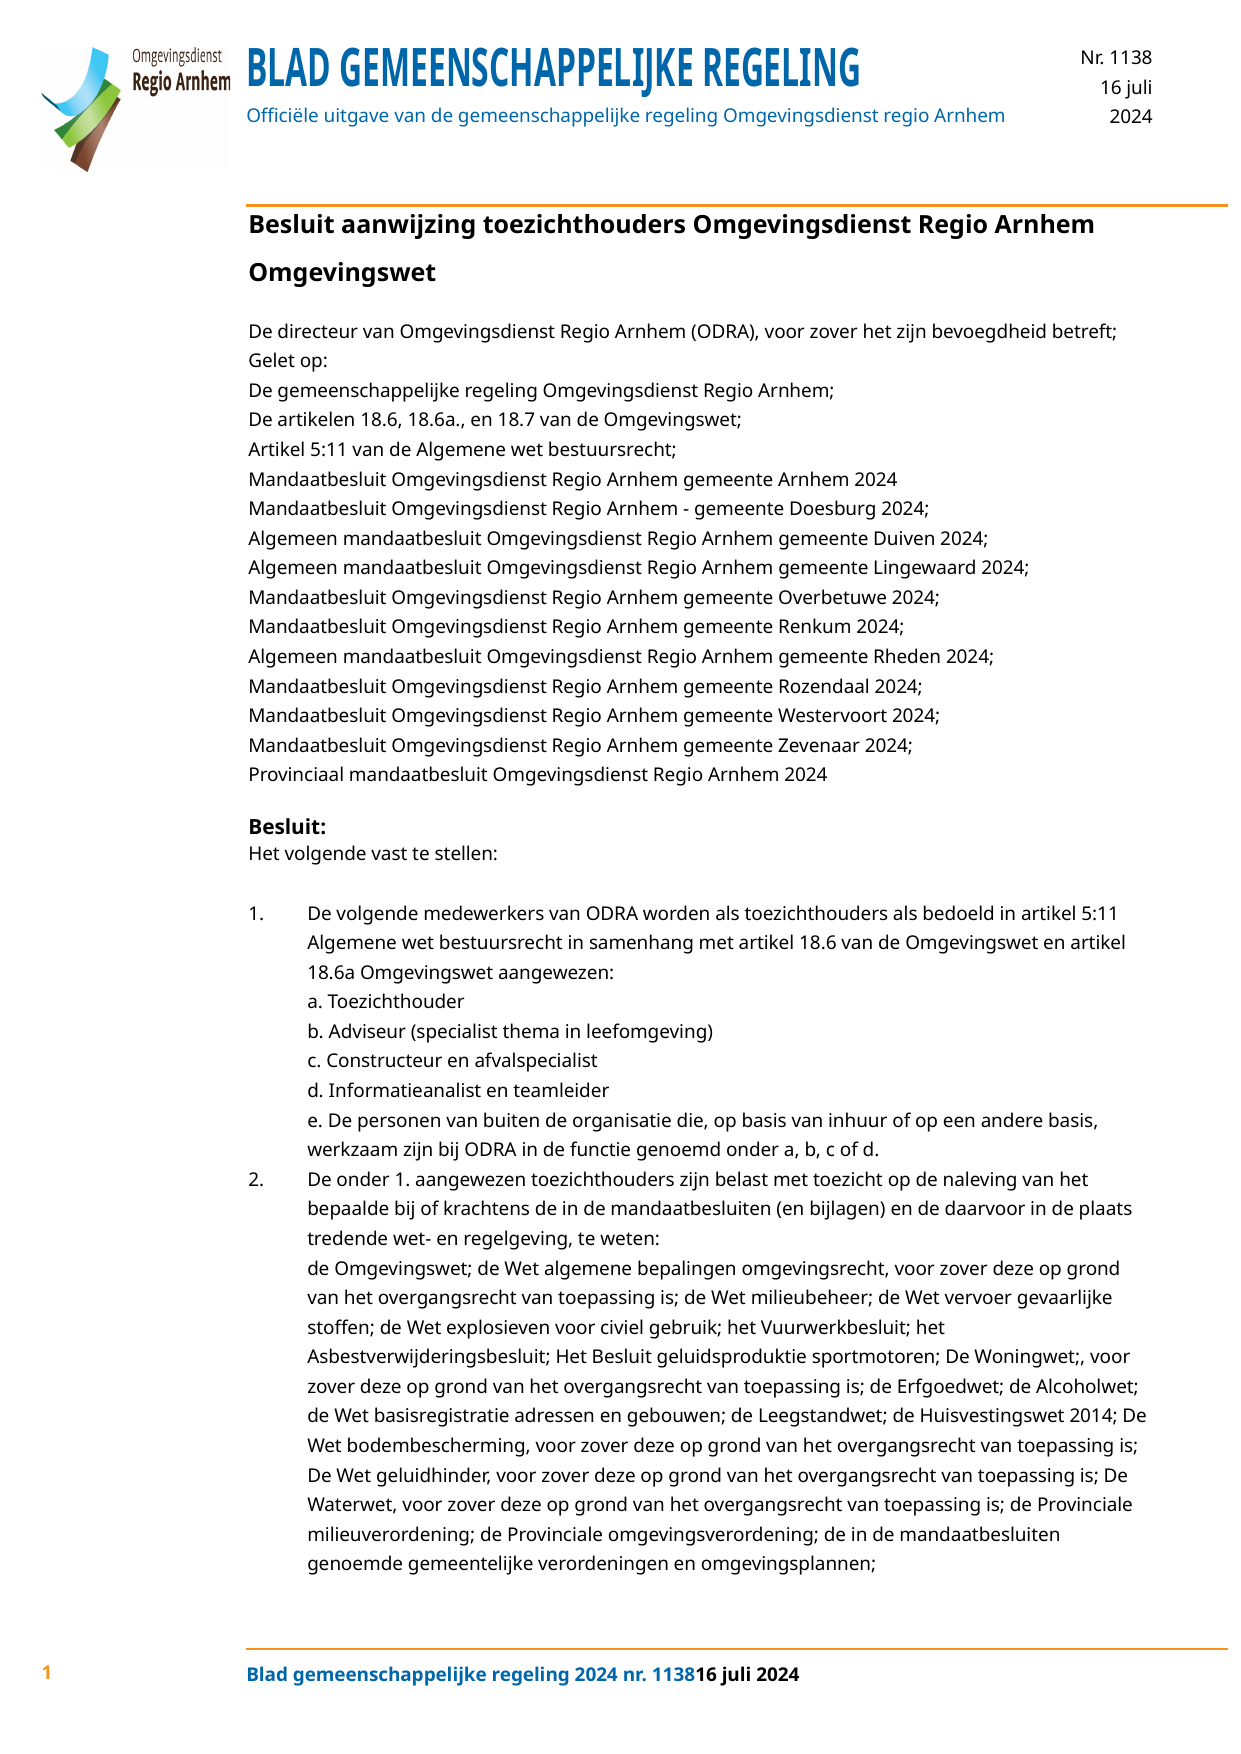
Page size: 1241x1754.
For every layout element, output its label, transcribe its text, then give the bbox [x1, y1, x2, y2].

list b. Adviseur (specialist thema in leefomgeving) [248, 1018, 1152, 1044]
text Gelet op: [248, 347, 1152, 373]
picture [41, 47, 231, 172]
text Artikel 5:11 van de Algemene wet bestuursrecht; [248, 436, 1152, 462]
text Mandaatbesluit Omgevingsdienst Regio Arnhem gemeente Renkum 2024; [248, 614, 1152, 639]
list De onder 1. aangewezen toezichthouders zijn belast met toezicht op de naleving van het bepaalde bij of krachtens de in de mandaatbesluiten (en bijlagen) en de daarvoor in de plaats tredende wet- en regelgeving, te weten: [248, 1166, 1152, 1251]
text Mandaatbesluit Omgevingsdienst Regio Arnhem gemeente Zevenaar 2024; [248, 732, 1152, 758]
text Mandaatbesluit Omgevingsdienst Regio Arnhem gemeente Westervoort 2024; [248, 702, 1152, 728]
text Algemeen mandaatbesluit Omgevingsdienst Regio Arnhem gemeente Duiven 2024; [248, 525, 1152, 551]
text Het volgende vast te stellen: [248, 841, 1152, 866]
text Mandaatbesluit Omgevingsdienst Regio Arnhem gemeente Arnhem 2024 [248, 466, 1152, 492]
text Mandaatbesluit Omgevingsdienst Regio Arnhem gemeente Rozendaal 2024; [248, 673, 1152, 699]
text Besluit aanwijzing toezichthouders Omgevingsdienst Regio Arnhem Omgevingswet [248, 207, 1152, 288]
text Mandaatbesluit Omgevingsdienst Regio Arnhem gemeente Overbetuwe 2024; [248, 584, 1152, 610]
text Besluit: [248, 812, 1152, 841]
list a. Toezichthouder [248, 988, 1152, 1014]
text Algemeen mandaatbesluit Omgevingsdienst Regio Arnhem gemeente Rheden 2024; [248, 643, 1152, 669]
list de Omgevingswet; de Wet algemene bepalingen omgevingsrecht, voor zover deze op grond van het overgangsrecht van toepassing is; de Wet milieubeheer; de Wet vervoer gevaarlijke stoffen; de Wet explosieven voor civiel gebruik; het Vuurwerkbesluit; het Asbestverwijderingsbesluit; Het Besluit geluidsproduktie sportmotoren; De Woningwet;, voor zover deze op grond van het overgangsrecht van toepassing is; de Erfgoedwet; de Alcoholwet; de Wet basisregistratie adressen en gebouwen; de Leegstandwet; de Huisvestingswet 2014; De Wet bodembescherming, voor zover deze op grond van het overgangsrecht van toepassing is; De Wet geluidhinder, voor zover deze op grond van het overgangsrecht van toepassing is; De Waterwet, voor zover deze op grond van het overgangsrecht van toepassing is; de Provinciale milieuverordening; de Provinciale omgevingsverordening; de in de mandaatbesluiten genoemde gemeentelijke verordeningen en omgevingsplannen; [248, 1255, 1152, 1576]
list d. Informatieanalist en teamleider [248, 1077, 1152, 1103]
text Algemeen mandaatbesluit Omgevingsdienst Regio Arnhem gemeente Lingewaard 2024; [248, 554, 1152, 580]
text De artikelen 18.6, 18.6a., en 18.7 van de Omgevingswet; [248, 407, 1152, 432]
list c. Constructeur en afvalspecialist [248, 1048, 1152, 1073]
list e. De personen van buiten de organisatie die, op basis van inhuur of op een andere basis, werkzaam zijn bij ODRA in de functie genoemd onder a, b, c of d. [248, 1107, 1152, 1162]
text Mandaatbesluit Omgevingsdienst Regio Arnhem - gemeente Doesburg 2024; [248, 495, 1152, 521]
text De gemeenschappelijke regeling Omgevingsdienst Regio Arnhem; [248, 377, 1152, 403]
text Provinciaal mandaatbesluit Omgevingsdienst Regio Arnhem 2024 [248, 762, 1152, 787]
text De directeur van Omgevingsdienst Regio Arnhem (ODRA), voor zover het zijn bevoegdheid betreft; [248, 318, 1152, 344]
list De volgende medewerkers van ODRA worden als toezichthouders als bedoeld in artikel 5:11 Algemene wet bestuursrecht in samenhang met artikel 18.6 van de Omgevingswet en artikel 18.6a Omgevingswet aangewezen: [248, 900, 1152, 984]
